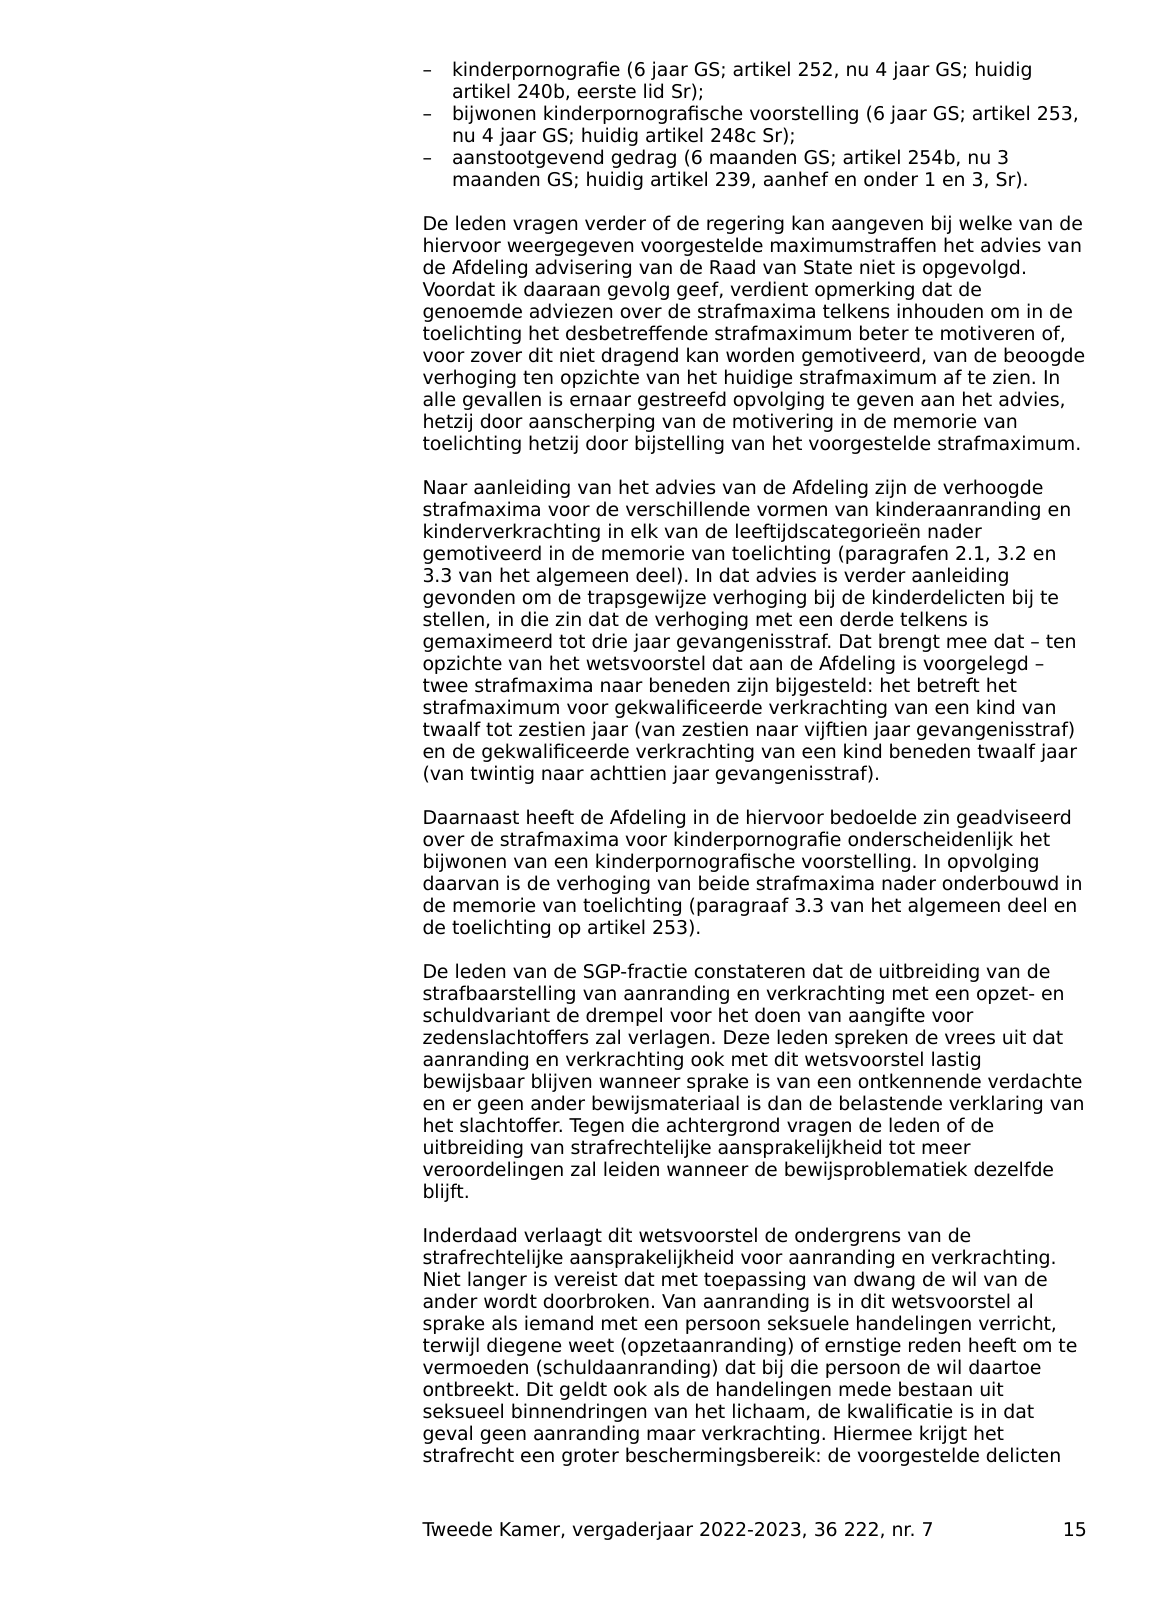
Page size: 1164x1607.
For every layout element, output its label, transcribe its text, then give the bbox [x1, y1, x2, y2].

text – bijwonen kinderpornografische voorstelling (6 jaar GS; artikel 253, nu 4 jaar GS; huidig artikel 248c Sr); [422, 103, 1087, 147]
text – aanstootgevend gedrag (6 maanden GS; artikel 254b, nu 3 maanden GS; huidig artikel 239, aanhef en onder 1 en 3, Sr). [422, 147, 1087, 191]
text Daarnaast heeft de Afdeling in de hiervoor bedoelde zin geadviseerd over de strafmaxima voor kinderpornografie onderscheidenlijk het bijwonen van een kinderpornografische voorstelling. In opvolging daarvan is de verhoging van beide strafmaxima nader onderbouwd in de memorie van toelichting (paragraaf 3.3 van het algemeen deel en de toelichting op artikel 253). [422, 807, 1087, 939]
text Naar aanleiding van het advies van de Afdeling zijn de verhoogde strafmaxima voor de verschillende vormen van kinderaanranding en kinderverkrachting in elk van de leeftijdscategorieën nader gemotiveerd in de memorie van toelichting (paragrafen 2.1, 3.2 en 3.3 van het algemeen deel). In dat advies is verder aanleiding gevonden om de trapsgewijze verhoging bij de kinderdelicten bij te stellen, in die zin dat de verhoging met een derde telkens is gemaximeerd tot drie jaar gevangenisstraf. Dat brengt mee dat – ten opzichte van het wetsvoorstel dat aan de Afdeling is voorgelegd – twee strafmaxima naar beneden zijn bijgesteld: het betreft het strafmaximum voor gekwalificeerde verkrachting van een kind van twaalf tot zestien jaar (van zestien naar vijftien jaar gevangenisstraf) en de gekwalificeerde verkrachting van een kind beneden twaalf jaar (van twintig naar achttien jaar gevangenisstraf). [422, 477, 1087, 785]
text Inderdaad verlaagt dit wetsvoorstel de ondergrens van de strafrechtelijke aansprakelijkheid voor aanranding en verkrachting. Niet langer is vereist dat met toepassing van dwang de wil van de ander wordt doorbroken. Van aanranding is in dit wetsvoorstel al sprake als iemand met een persoon seksuele handelingen verricht, terwijl diegene weet (opzetaanranding) of ernstige reden heeft om te vermoeden (schuldaanranding) dat bij die persoon de wil daartoe ontbreekt. Dit geldt ook als de handelingen mede bestaan uit seksueel binnendringen van het lichaam, de kwalificatie is in dat geval geen aanranding maar verkrachting. Hiermee krijgt het strafrecht een groter beschermingsbereik: de voorgestelde delicten [422, 1225, 1087, 1467]
text – kinderpornografie (6 jaar GS; artikel 252, nu 4 jaar GS; huidig artikel 240b, eerste lid Sr); [422, 59, 1087, 103]
text De leden van de SGP-fractie constateren dat de uitbreiding van de strafbaarstelling van aanranding en verkrachting met een opzet- en schuldvariant de drempel voor het doen van aangifte voor zedenslachtoffers zal verlagen. Deze leden spreken de vrees uit dat aanranding en verkrachting ook met dit wetsvoorstel lastig bewijsbaar blijven wanneer sprake is van een ontkennende verdachte en er geen ander bewijsmateriaal is dan de belastende verklaring van het slachtoffer. Tegen die achtergrond vragen de leden of de uitbreiding van strafrechtelijke aansprakelijkheid tot meer veroordelingen zal leiden wanneer de bewijsproblematiek dezelfde blijft. [422, 961, 1087, 1203]
text De leden vragen verder of de regering kan aangeven bij welke van de hiervoor weergegeven voorgestelde maximumstraffen het advies van de Afdeling advisering van de Raad van State niet is opgevolgd. Voordat ik daaraan gevolg geef, verdient opmerking dat de genoemde adviezen over de strafmaxima telkens inhouden om in de toelichting het desbetreffende strafmaximum beter te motiveren of, voor zover dit niet dragend kan worden gemotiveerd, van de beoogde verhoging ten opzichte van het huidige strafmaximum af te zien. In alle gevallen is ernaar gestreefd opvolging te geven aan het advies, hetzij door aanscherping van de motivering in de memorie van toelichting hetzij door bijstelling van het voorgestelde strafmaximum. [422, 213, 1087, 455]
